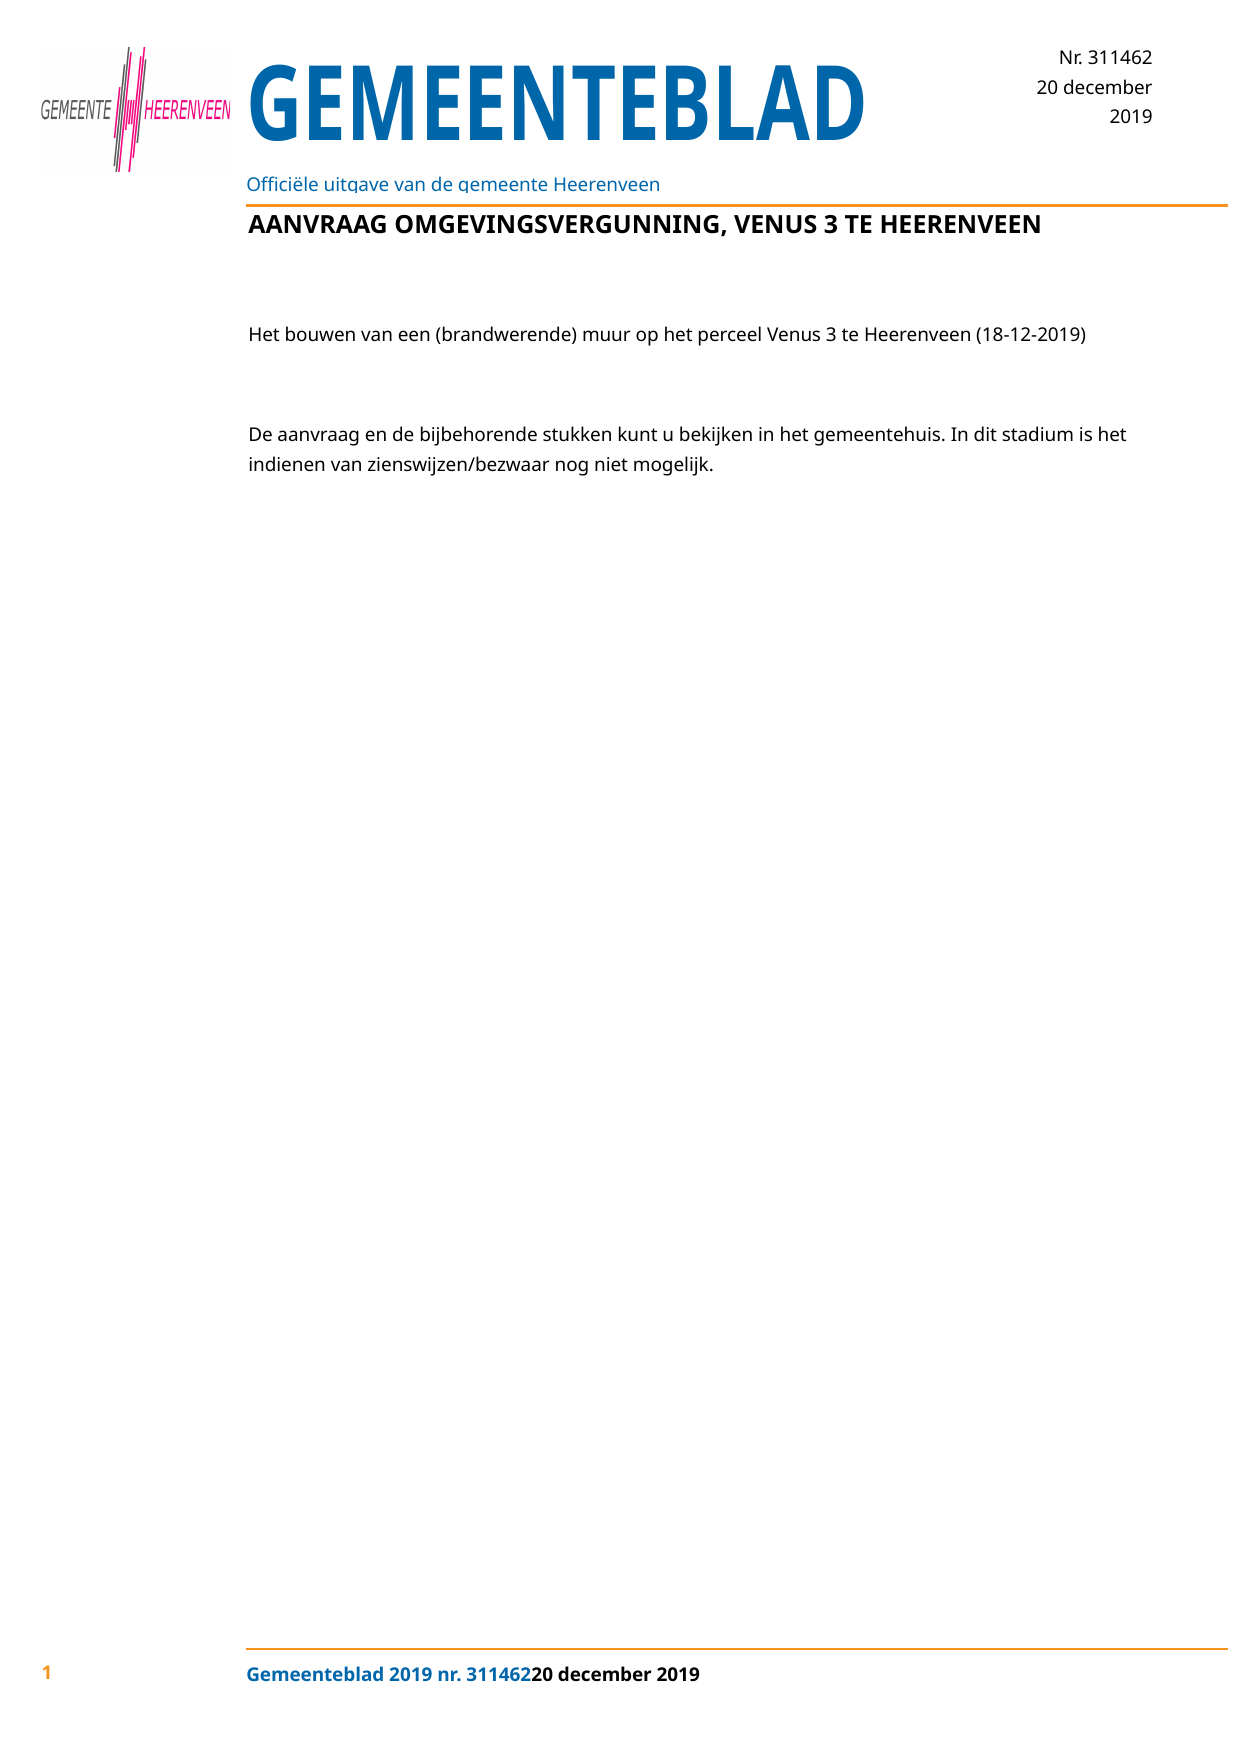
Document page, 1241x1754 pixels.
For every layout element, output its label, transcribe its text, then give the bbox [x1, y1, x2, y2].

text De aanvraag en de bijbehorende stukken kunt u bekijken in het gemeentehuis. In dit stadium is het indienen van zienswijzen/bezwaar nog niet mogelijk. [248, 422, 1152, 477]
text AANVRAAG OMGEVINGSVERGUNNING, VENUS 3 TE HEERENVEEN [248, 207, 1152, 241]
picture [41, 47, 231, 172]
text Het bouwen van een (brandwerende) muur op het perceel Venus 3 te Heerenveen (18-12-2019) [248, 321, 1152, 346]
